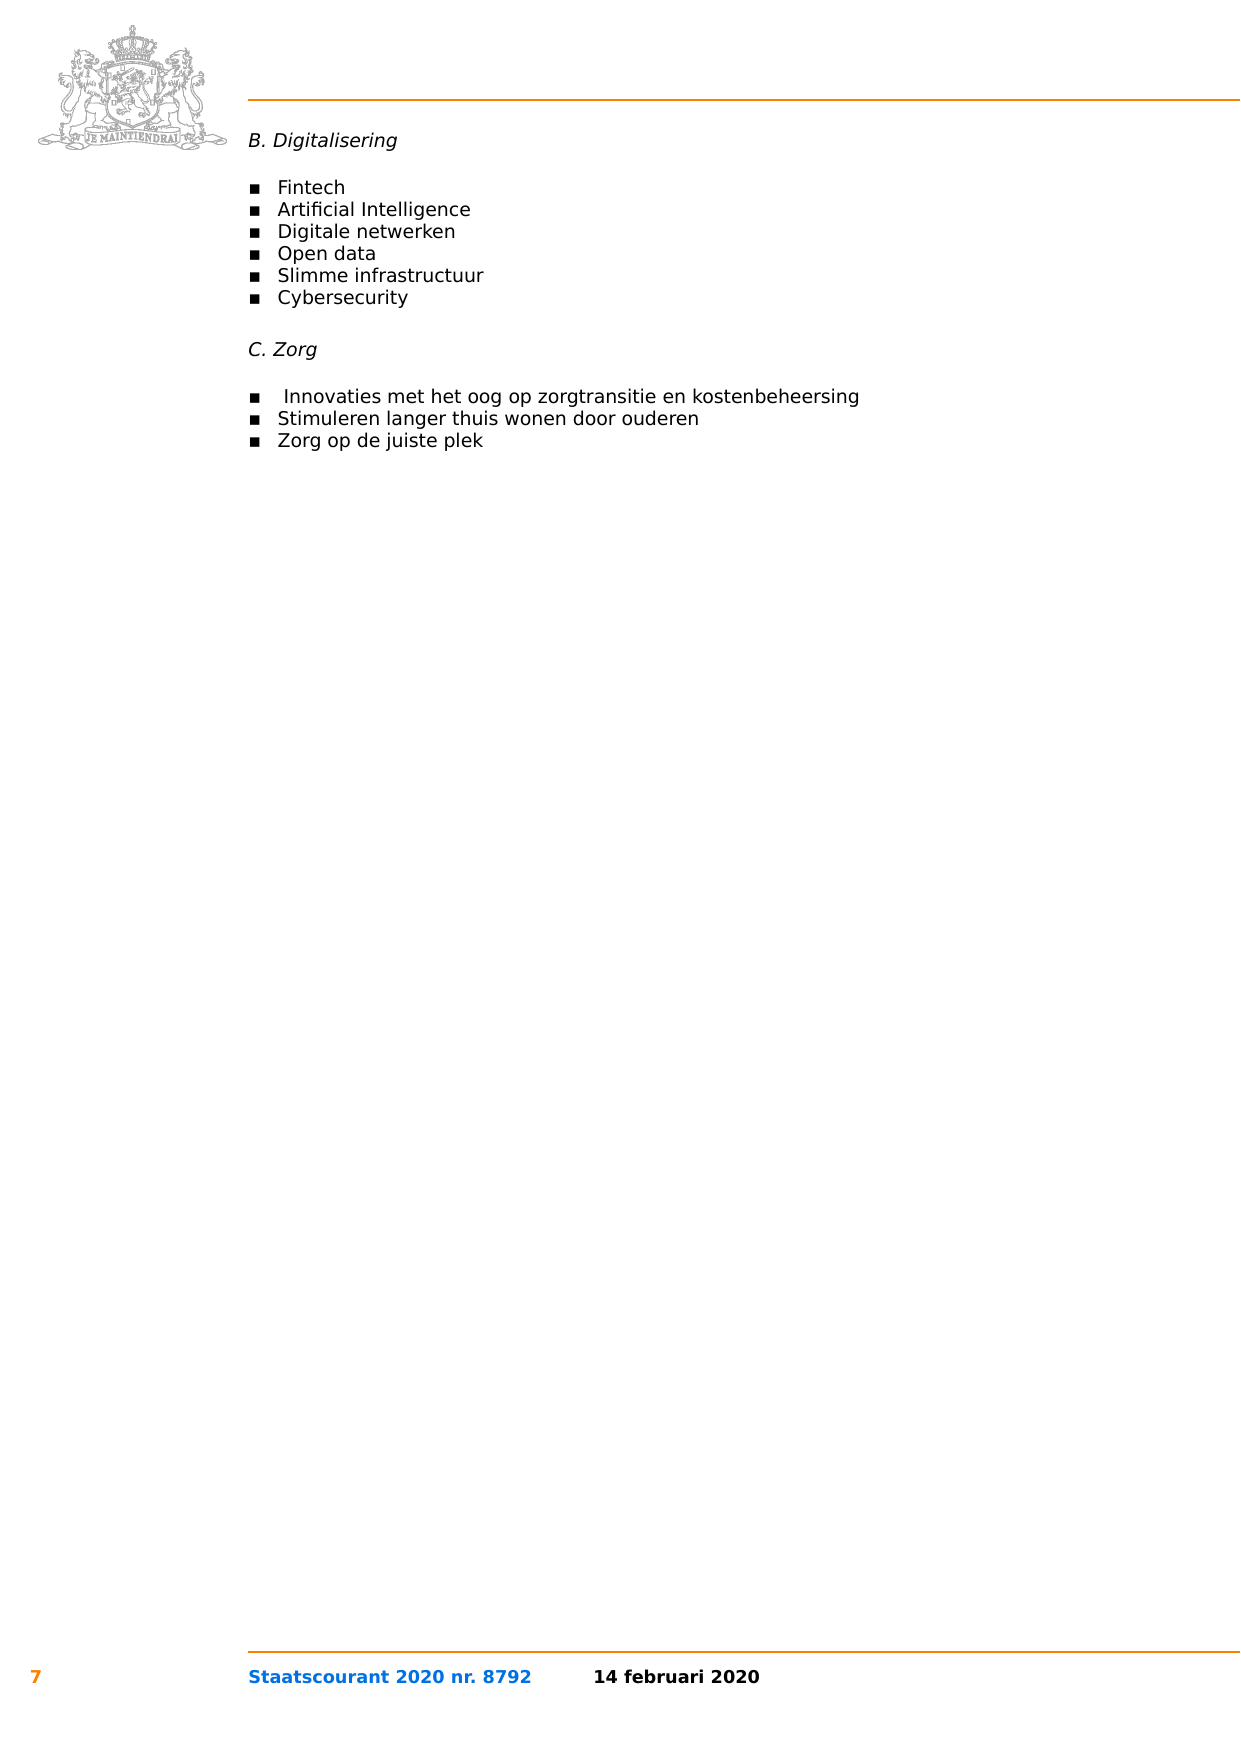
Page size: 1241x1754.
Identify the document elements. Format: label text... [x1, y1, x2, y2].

text ▪ Cybersecurity [248, 287, 1163, 309]
text ▪ Fintech [248, 177, 1163, 199]
text ▪ Stimuleren langer thuis wonen door ouderen [248, 408, 1163, 430]
text ▪ Digitale netwerken [248, 221, 1163, 243]
text ▪ Zorg op de juiste plek [248, 430, 1163, 452]
text ▪ Innovaties met het oog op zorgtransitie en kostenbeheersing [248, 386, 1163, 408]
picture [38, 25, 227, 150]
subtitle B. Digitalisering [248, 130, 1163, 152]
text ▪ Slimme infrastructuur [248, 265, 1163, 287]
text ▪ Open data [248, 243, 1163, 265]
text ▪ Artificial Intelligence [248, 199, 1163, 221]
subtitle C. Zorg [248, 339, 1163, 361]
